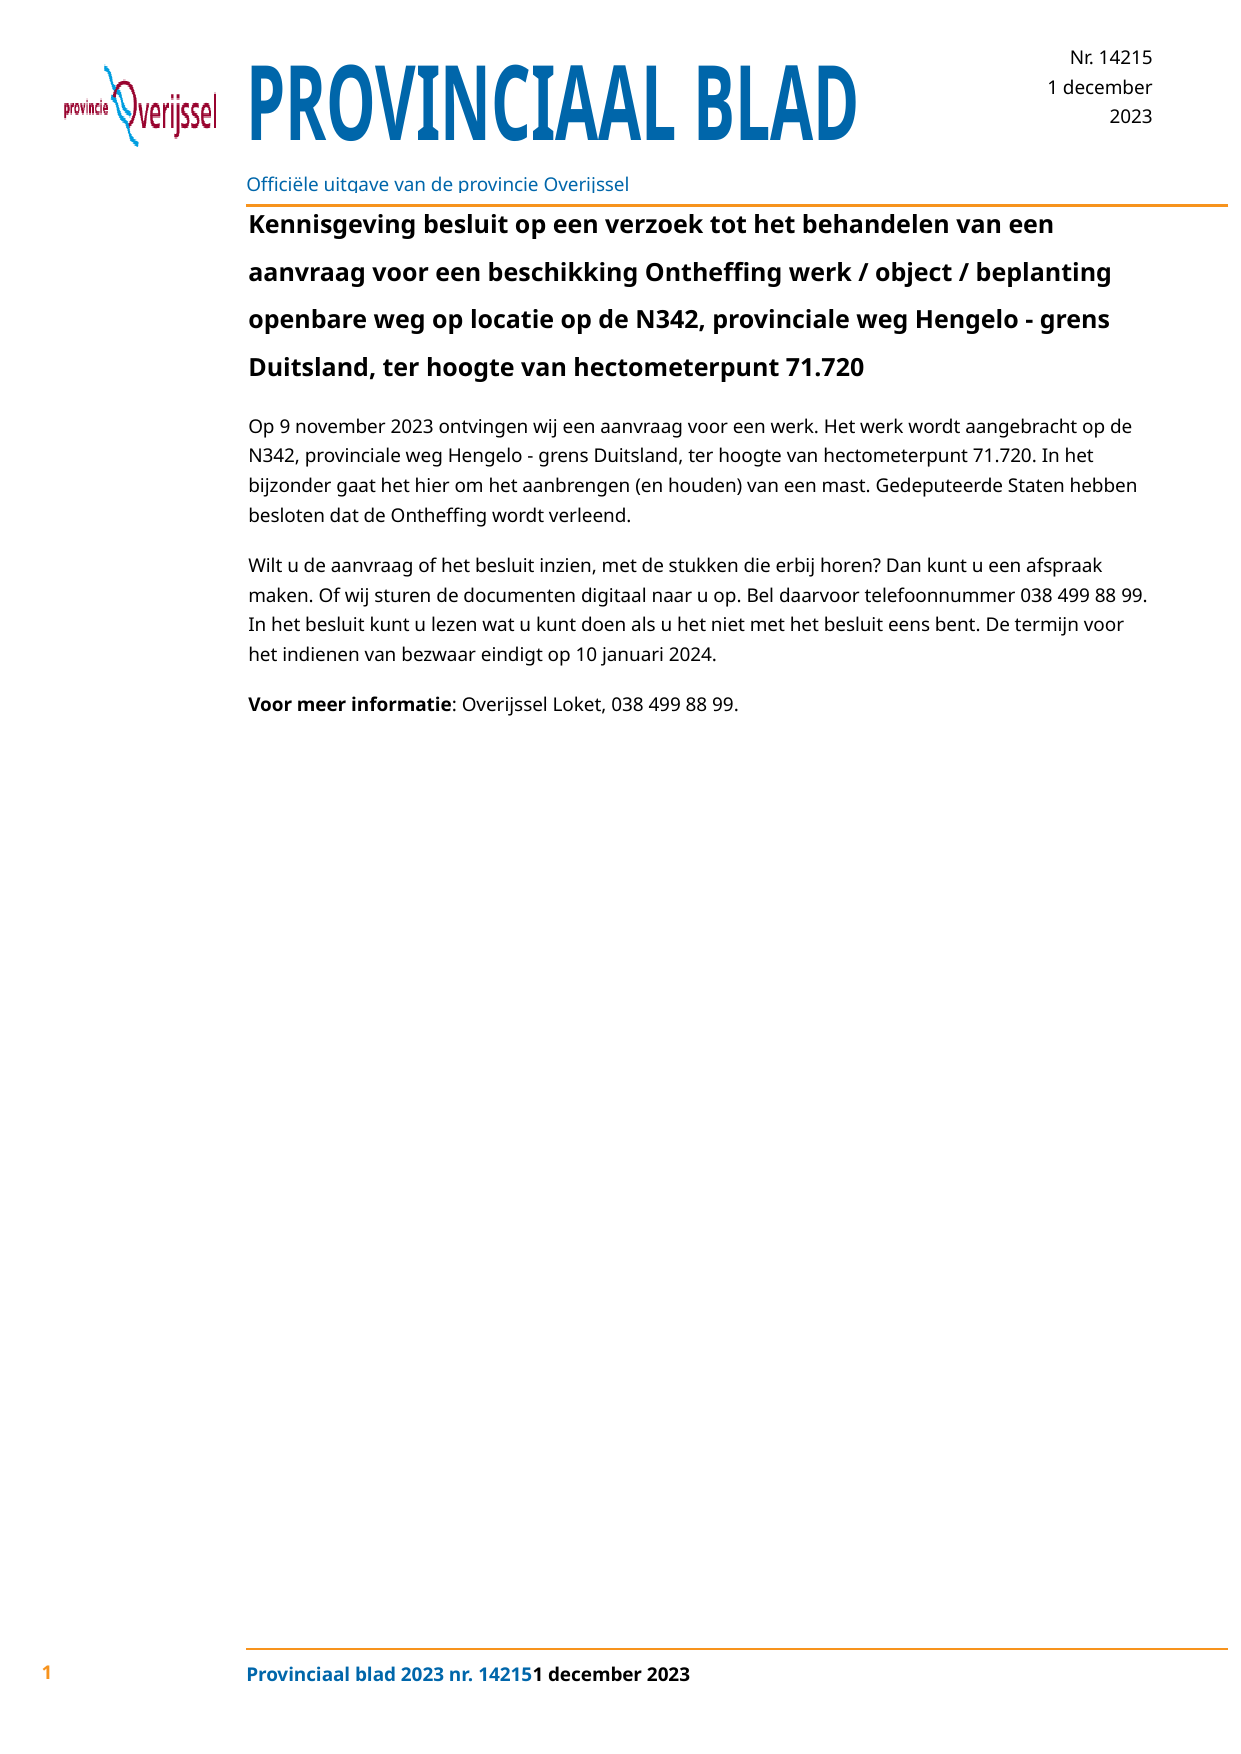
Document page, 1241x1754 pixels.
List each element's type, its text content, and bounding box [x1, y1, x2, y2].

picture [41, 47, 231, 172]
text Voor meer informatie: Overijssel Loket, 038 499 88 99. [248, 691, 1152, 717]
text Wilt u de aanvraag of het besluit inzien, met de stukken die erbij horen? Dan kunt u een afspraak maken. Of wij sturen de documenten digitaal naar u op. Bel daarvoor telefoonnummer 038 499 88 99. In het besluit kunt u lezen wat u kunt doen als u het niet met het besluit eens bent. De termijn voor het indienen van bezwaar eindigt op 10 januari 2024. [248, 552, 1152, 667]
text Op 9 november 2023 ontvingen wij een aanvraag voor een werk. Het werk wordt aangebracht op de N342, provinciale weg Hengelo - grens Duitsland, ter hoogte van hectometerpunt 71.720. In het bijzonder gaat het hier om het aanbrengen (en houden) van een mast. Gedeputeerde Staten hebben besloten dat de Ontheffing wordt verleend. [248, 413, 1152, 528]
text Kennisgeving besluit op een verzoek tot het behandelen van een aanvraag voor een beschikking Ontheffing werk / object / beplanting openbare weg op locatie op de N342, provinciale weg Hengelo - grens Duitsland, ter hoogte van hectometerpunt 71.720 [248, 207, 1152, 384]
